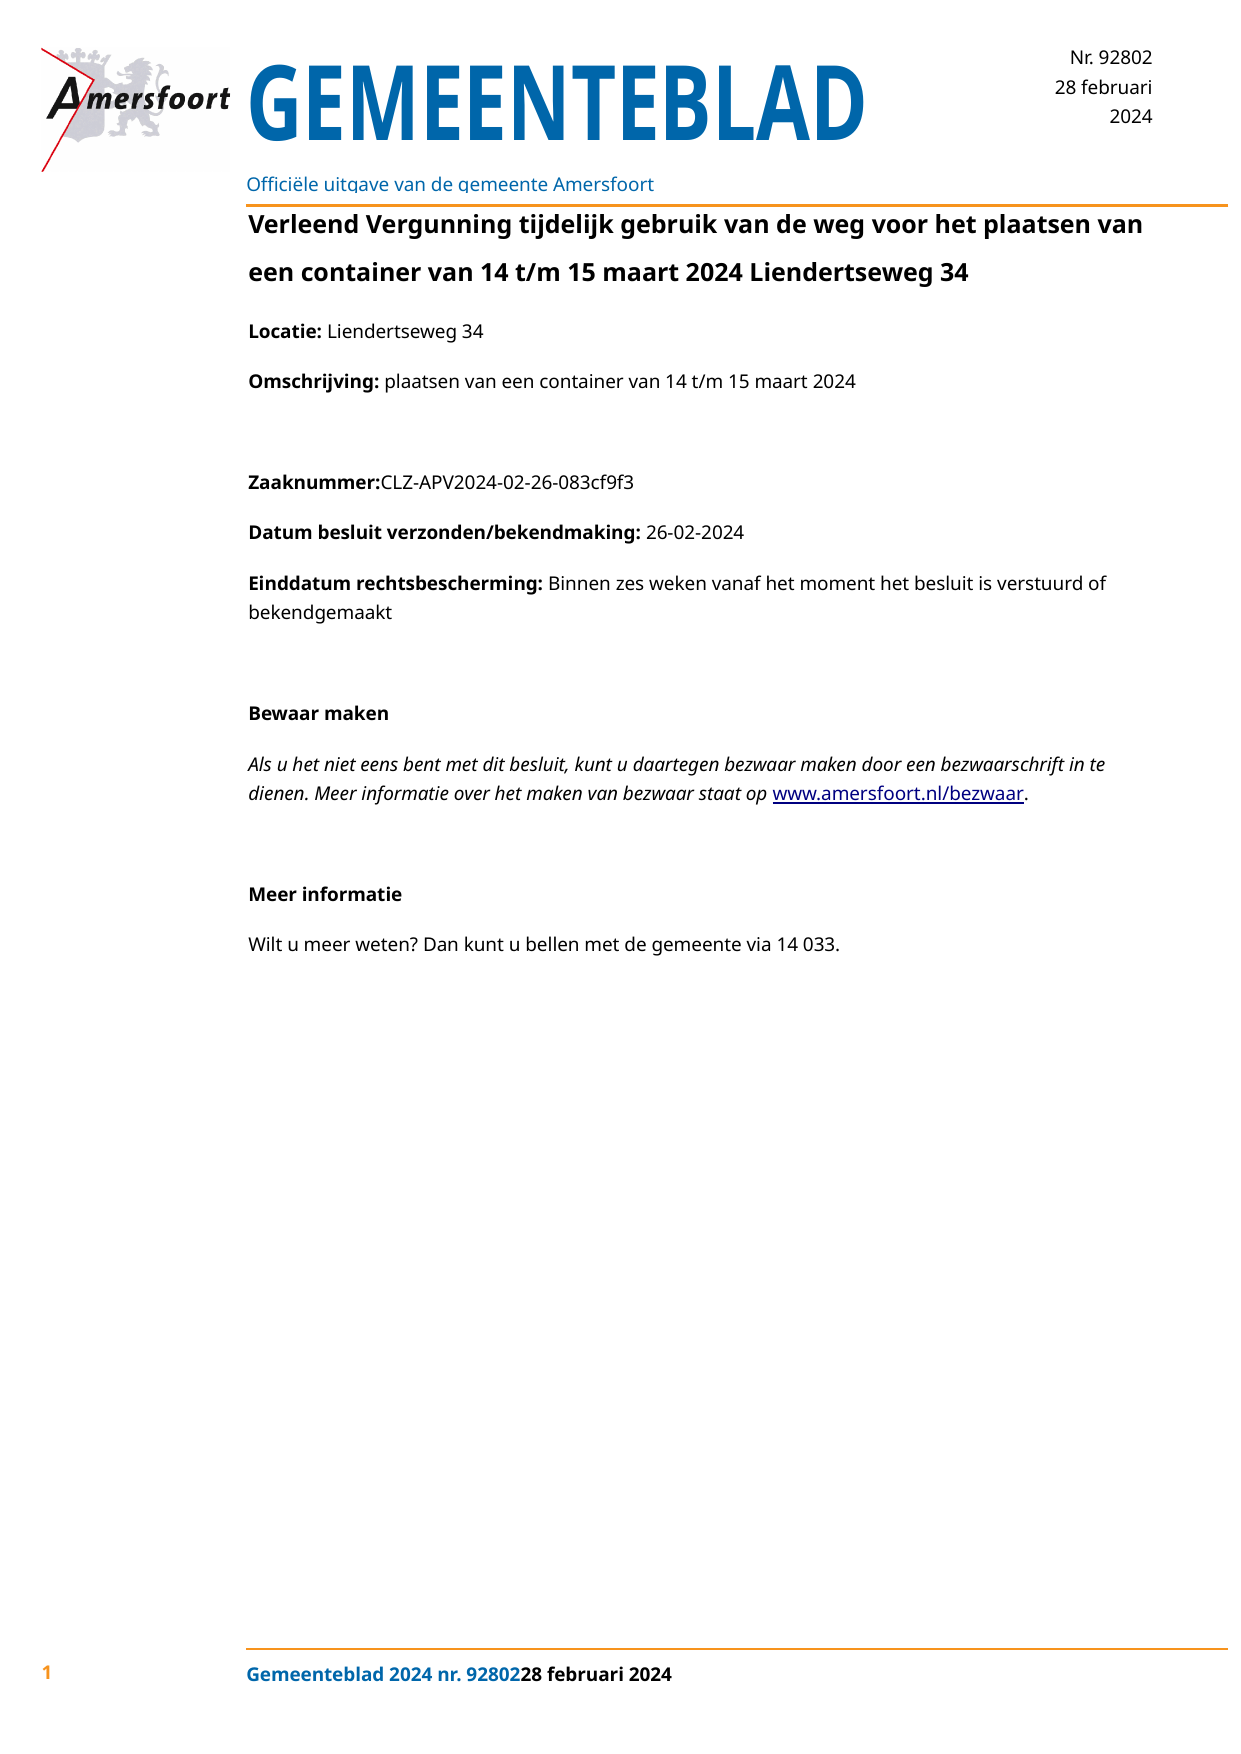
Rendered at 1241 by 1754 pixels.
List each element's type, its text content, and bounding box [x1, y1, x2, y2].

text Verleend Vergunning tijdelijk gebruik van de weg voor het plaatsen van een container van 14 t/m 15 maart 2024 Liendertseweg 34 [248, 207, 1152, 288]
picture [41, 47, 231, 172]
text Meer informatie [248, 881, 1152, 907]
text Bewaar maken [248, 700, 1152, 726]
text Als u het niet eens bent met dit besluit, kunt u daartegen bezwaar maken door een bezwaarschrift in te dienen. Meer informatie over het maken van bezwaar staat op www.amersfoort.nl/bezwaar. [248, 751, 1152, 806]
text Wilt u meer weten? Dan kunt u bellen met de gemeente via 14 033. [248, 932, 1152, 957]
text Datum besluit verzonden/bekendmaking: 26-02-2024 [248, 519, 1152, 545]
text Einddatum rechtsbescherming: Binnen zes weken vanaf het moment het besluit is verstuurd of bekendgemaakt [248, 570, 1152, 625]
text Omschrijving: plaatsen van een container van 14 t/m 15 maart 2024 [248, 368, 1152, 394]
text Zaaknummer:CLZ-APV2024-02-26-083cf9f3 [248, 469, 1152, 495]
text Locatie: Liendertseweg 34 [248, 318, 1152, 344]
